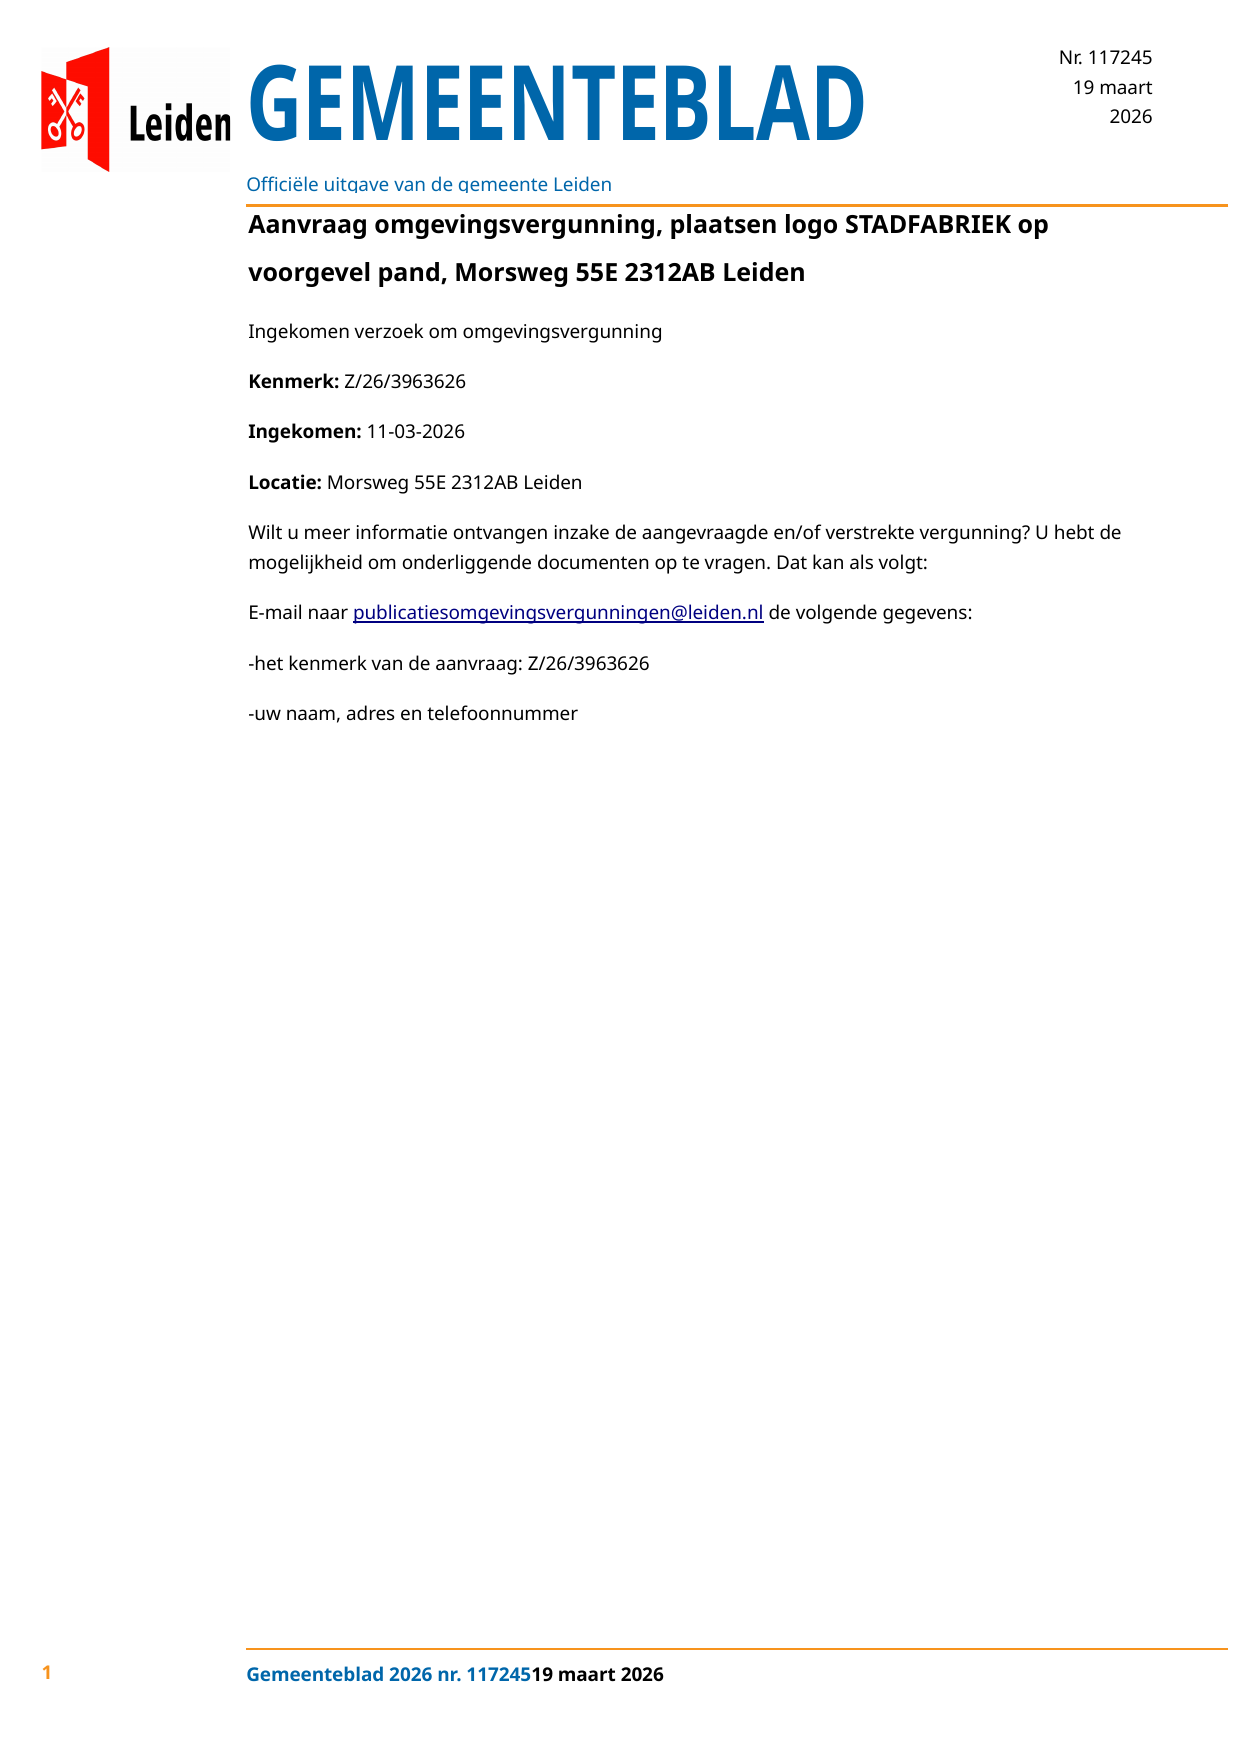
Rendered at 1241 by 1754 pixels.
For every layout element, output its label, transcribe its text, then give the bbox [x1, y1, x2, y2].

text E-mail naar publicatiesomgevingsvergunningen@leiden.nl de volgende gegevens: [248, 599, 1152, 625]
text Kenmerk: Z/26/3963626 [248, 368, 1152, 394]
text Locatie: Morsweg 55E 2312AB Leiden [248, 469, 1152, 495]
text Ingekomen verzoek om omgevingsvergunning [248, 318, 1152, 344]
text -uw naam, adres en telefoonnummer [248, 700, 1152, 726]
picture [41, 47, 231, 172]
text -het kenmerk van de aanvraag: Z/26/3963626 [248, 650, 1152, 676]
text Aanvraag omgevingsvergunning, plaatsen logo STADFABRIEK op voorgevel pand, Morsweg 55E 2312AB Leiden [248, 207, 1152, 288]
text Wilt u meer informatie ontvangen inzake de aangevraagde en/of verstrekte vergunning? U hebt de mogelijkheid om onderliggende documenten op te vragen. Dat kan als volgt: [248, 519, 1152, 575]
text Ingekomen: 11-03-2026 [248, 419, 1152, 444]
